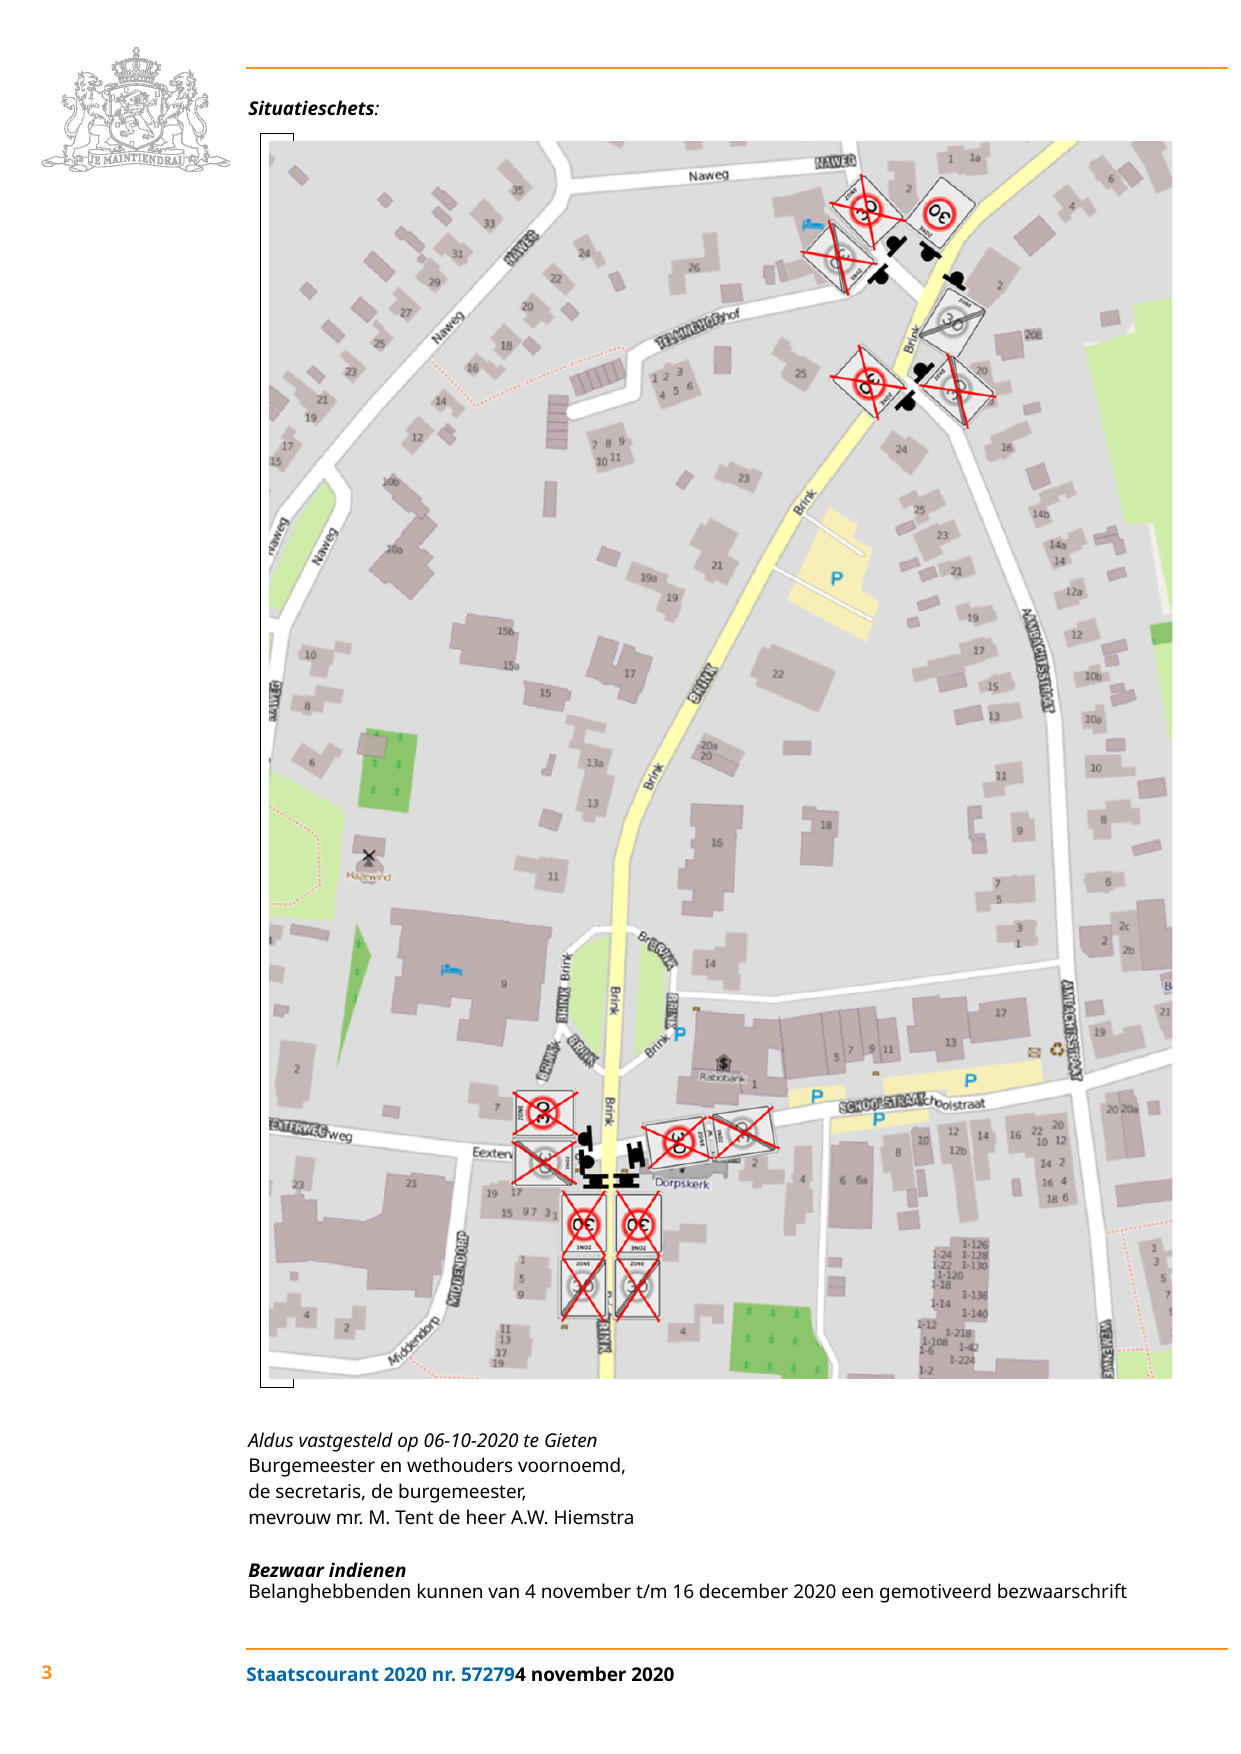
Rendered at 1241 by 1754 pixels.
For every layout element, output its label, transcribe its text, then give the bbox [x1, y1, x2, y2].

picture [268, 141, 1173, 1379]
text Bezwaar indienen [248, 1557, 1152, 1583]
text Situatieschets: [248, 95, 1152, 121]
text mevrouw mr. M. Tent de heer A.W. Hiemstra [248, 1504, 1152, 1530]
text Burgemeester en wethouders voornoemd, [248, 1453, 1152, 1478]
text Belanghebbenden kunnen van 4 november t/m 16 december 2020 een gemotiveerd bezwaarschrift [248, 1583, 1152, 1602]
text Aldus vastgesteld op 06-10-2020 te Gieten [248, 1427, 1152, 1453]
text de secretaris, de burgemeester, [248, 1478, 1152, 1504]
picture [41, 47, 231, 172]
